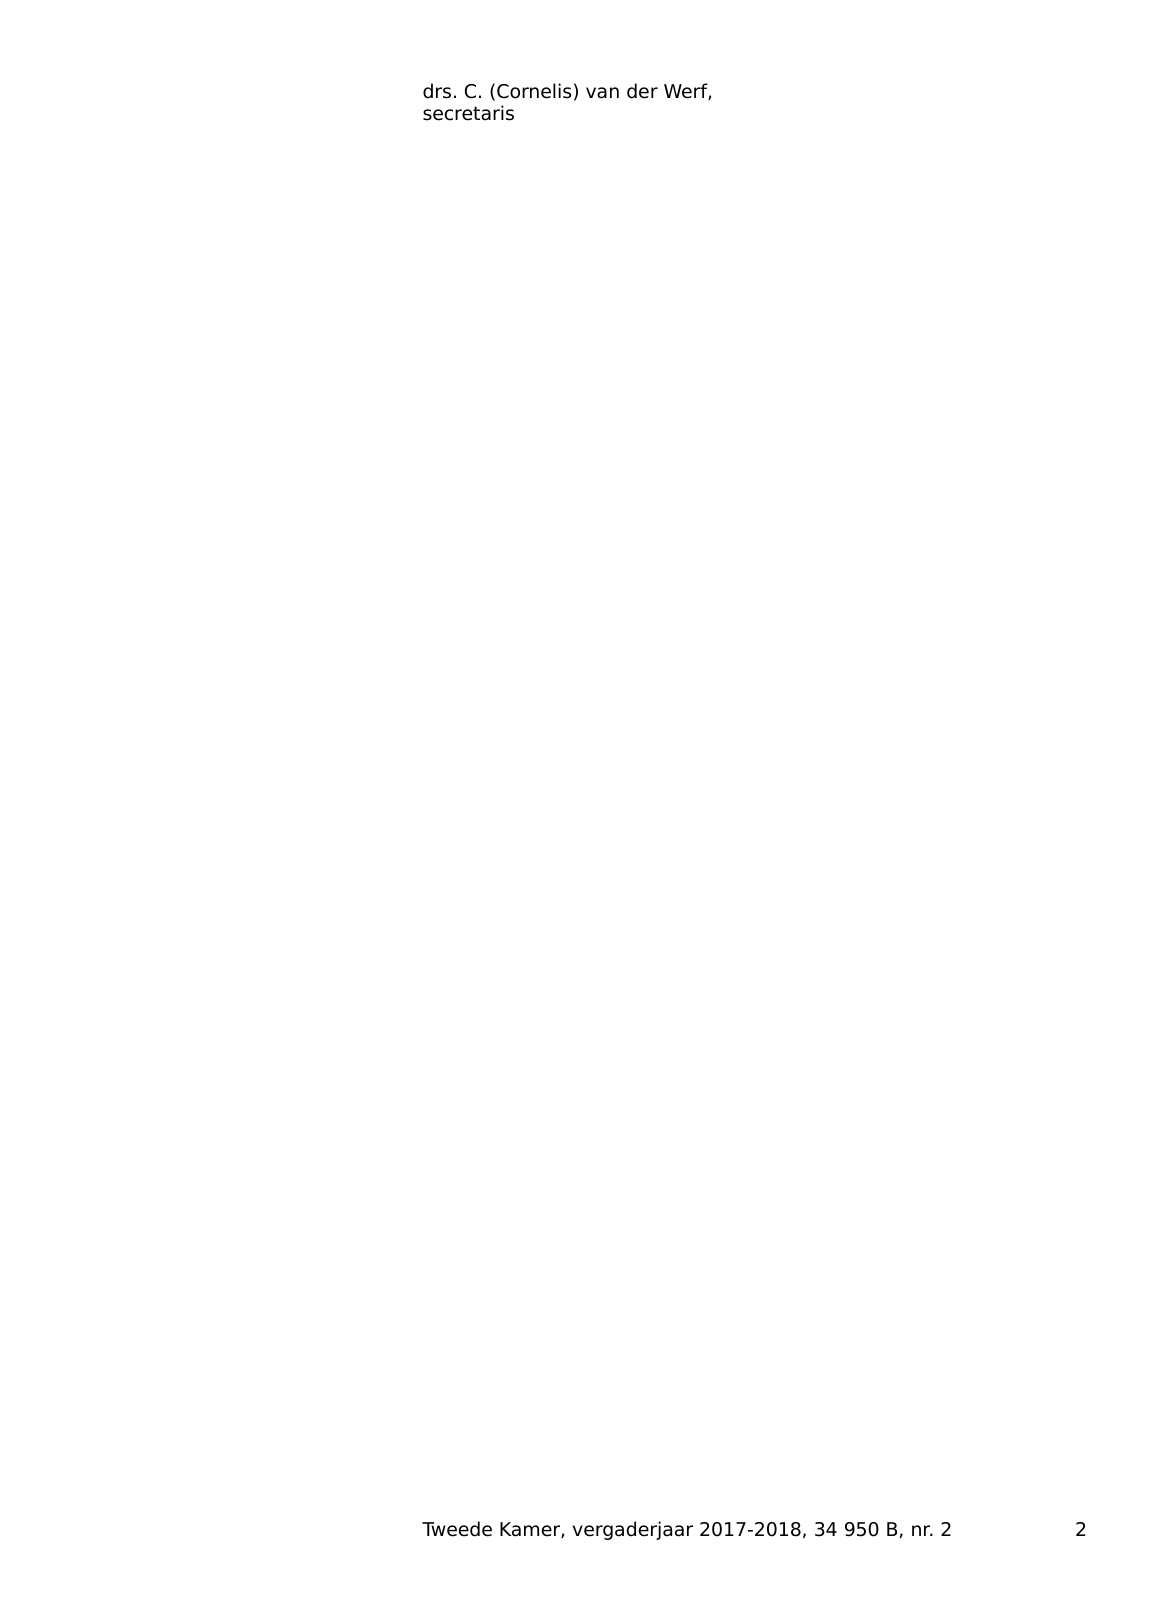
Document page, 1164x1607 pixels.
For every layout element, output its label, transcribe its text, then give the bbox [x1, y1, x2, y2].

text drs. C. (Cornelis) van der Werf, secretaris [422, 59, 1087, 125]
